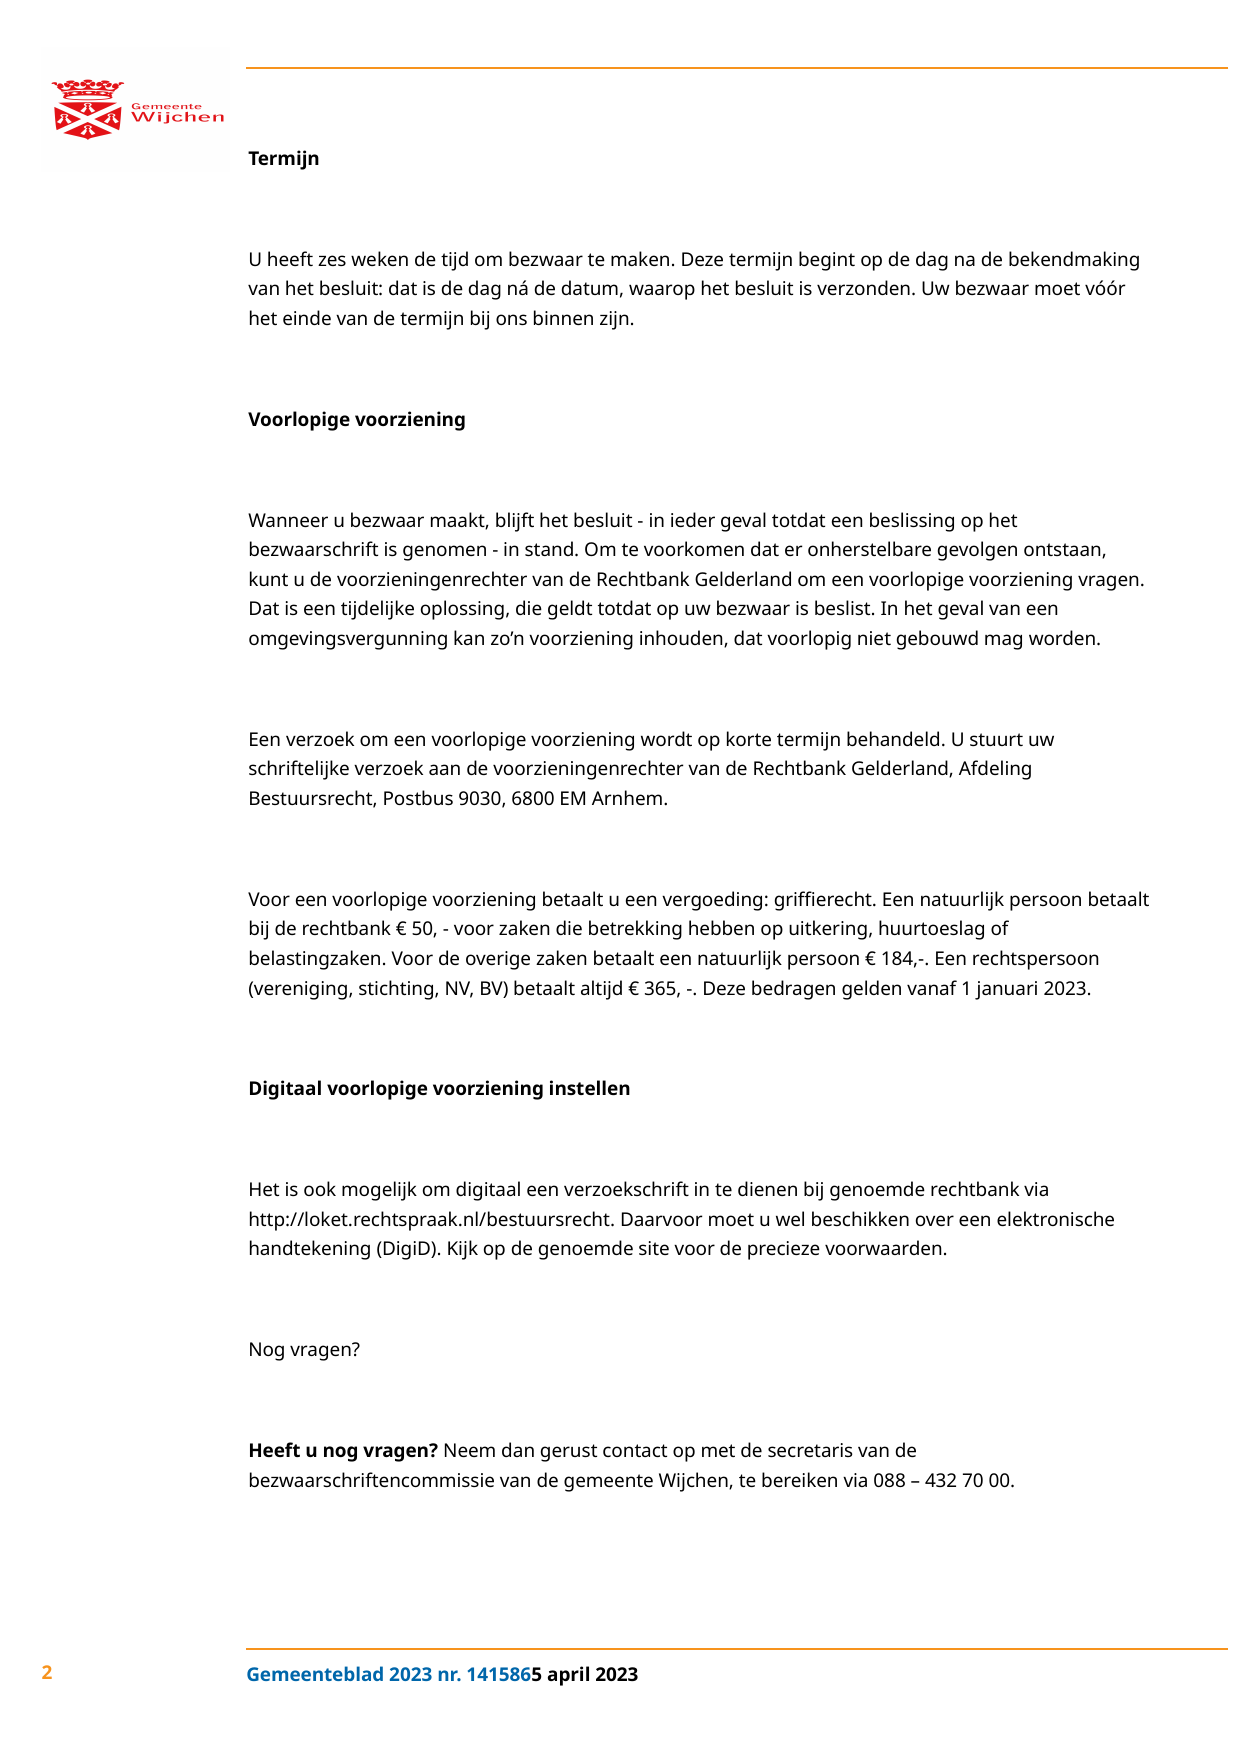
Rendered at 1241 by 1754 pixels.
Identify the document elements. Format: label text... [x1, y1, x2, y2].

text Het is ook mogelijk om digitaal een verzoekschrift in te dienen bij genoemde rechtbank via http://loket.rechtspraak.nl/bestuursrecht. Daarvoor moet u wel beschikken over een elektronische handtekening (DigiD). Kijk op de genoemde site voor de precieze voorwaarden. [248, 1176, 1152, 1261]
text Voor een voorlopige voorziening betaalt u een vergoeding: griffierecht. Een natuurlijk persoon betaalt bij de rechtbank € 50, - voor zaken die betrekking hebben op uitkering, huurtoeslag of belastingzaken. Voor de overige zaken betaalt een natuurlijk persoon € 184,-. Een rechtspersoon (vereniging, stichting, NV, BV) betaalt altijd € 365, -. Deze bedragen gelden vanaf 1 januari 2023. [248, 886, 1152, 1001]
text Digitaal voorlopige voorziening instellen [248, 1076, 1152, 1101]
text Heeft u nog vragen? Neem dan gerust contact op met de secretaris van de bezwaarschriftencommissie van de gemeente Wijchen, te bereiken via 088 – 432 70 00. [248, 1437, 1152, 1493]
text Nog vragen? [248, 1336, 1152, 1362]
text U heeft zes weken de tijd om bezwaar te maken. Deze termijn begint op de dag na de bekendmaking van het besluit: dat is de dag ná de datum, waarop het besluit is verzonden. Uw bezwaar moet vóór het einde van de termijn bij ons binnen zijn. [248, 246, 1152, 331]
text Termijn [248, 145, 1152, 171]
text Wanneer u bezwaar maakt, blijft het besluit - in ieder geval totdat een beslissing op het bezwaarschrift is genomen - in stand. Om te voorkomen dat er onherstelbare gevolgen ontstaan, kunt u de voorzieningenrechter van de Rechtbank Gelderland om een voorlopige voorziening vragen. Dat is een tijdelijke oplossing, die geldt totdat op uw bezwaar is beslist. In het geval van een omgevingsvergunning kan zo’n voorziening inhouden, dat voorlopig niet gebouwd mag worden. [248, 507, 1152, 651]
text Voorlopige voorziening [248, 406, 1152, 432]
picture [41, 47, 231, 172]
text Een verzoek om een voorlopige voorziening wordt op korte termijn behandeld. U stuurt uw schriftelijke verzoek aan de voorzieningenrechter van de Rechtbank Gelderland, Afdeling Bestuursrecht, Postbus 9030, 6800 EM Arnhem. [248, 726, 1152, 811]
